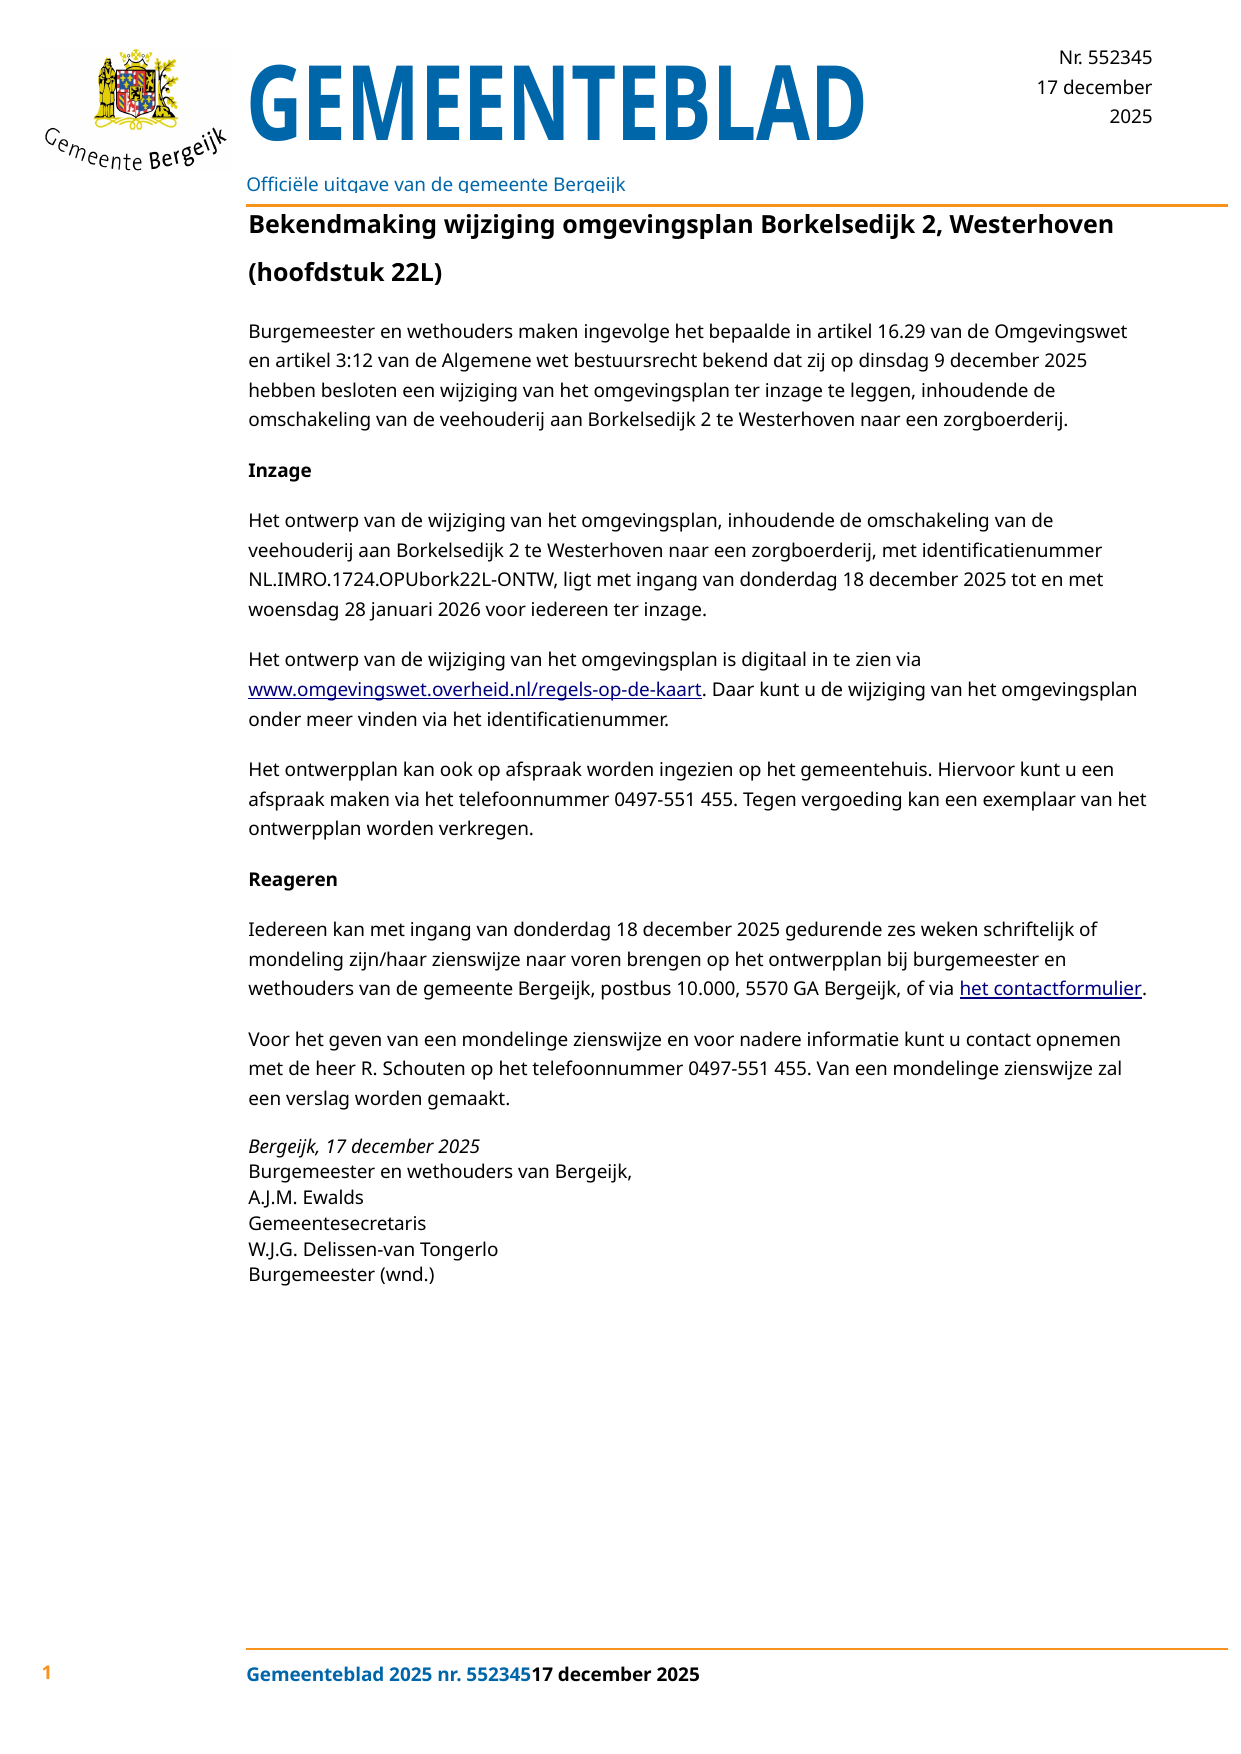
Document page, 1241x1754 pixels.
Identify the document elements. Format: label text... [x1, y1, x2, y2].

text Burgemeester (wnd.) [248, 1261, 1152, 1287]
text Inzage [248, 457, 1152, 483]
text Voor het geven van een mondelinge zienswijze en voor nadere informatie kunt u contact opnemen met de heer R. Schouten op het telefoonnummer 0497-551 455. Van een mondelinge zienswijze zal een verslag worden gemaakt. [248, 1026, 1152, 1111]
text A.J.M. Ewalds [248, 1184, 1152, 1210]
text Bekendmaking wijziging omgevingsplan Borkelsedijk 2, Westerhoven (hoofdstuk 22L) [248, 207, 1152, 288]
text Reageren [248, 866, 1152, 892]
text Het ontwerp van de wijziging van het omgevingsplan is digitaal in te zien via www.omgevingswet.overheid.nl/regels-op-de-kaart. Daar kunt u de wijziging van het omgevingsplan onder meer vinden via het identificatienummer. [248, 647, 1152, 732]
text Bergeijk, 17 december 2025 [248, 1133, 1152, 1158]
text Iedereen kan met ingang van donderdag 18 december 2025 gedurende zes weken schriftelijk of mondeling zijn/haar zienswijze naar voren brengen op het ontwerpplan bij burgemeester en wethouders van de gemeente Bergeijk, postbus 10.000, 5570 GA Bergeijk, of via het contactformulier. [248, 916, 1152, 1001]
picture [41, 47, 231, 172]
text Burgemeester en wethouders maken ingevolge het bepaalde in artikel 16.29 van de Omgevingswet en artikel 3:12 van de Algemene wet bestuursrecht bekend dat zij op dinsdag 9 december 2025 hebben besloten een wijziging van het omgevingsplan ter inzage te leggen, inhoudende de omschakeling van de veehouderij aan Borkelsedijk 2 te Westerhoven naar een zorgboerderij. [248, 318, 1152, 432]
text Burgemeester en wethouders van Bergeijk, [248, 1158, 1152, 1184]
text Het ontwerpplan kan ook op afspraak worden ingezien op het gemeentehuis. Hiervoor kunt u een afspraak maken via het telefoonnummer 0497-551 455. Tegen vergoeding kan een exemplaar van het ontwerpplan worden verkregen. [248, 756, 1152, 841]
text Het ontwerp van de wijziging van het omgevingsplan, inhoudende de omschakeling van de veehouderij aan Borkelsedijk 2 te Westerhoven naar een zorgboerderij, met identificatienummer NL.IMRO.1724.OPUbork22L-ONTW, ligt met ingang van donderdag 18 december 2025 tot en met woensdag 28 januari 2026 voor iedereen ter inzage. [248, 507, 1152, 622]
text Gemeentesecretaris [248, 1210, 1152, 1236]
text W.J.G. Delissen-van Tongerlo [248, 1236, 1152, 1261]
